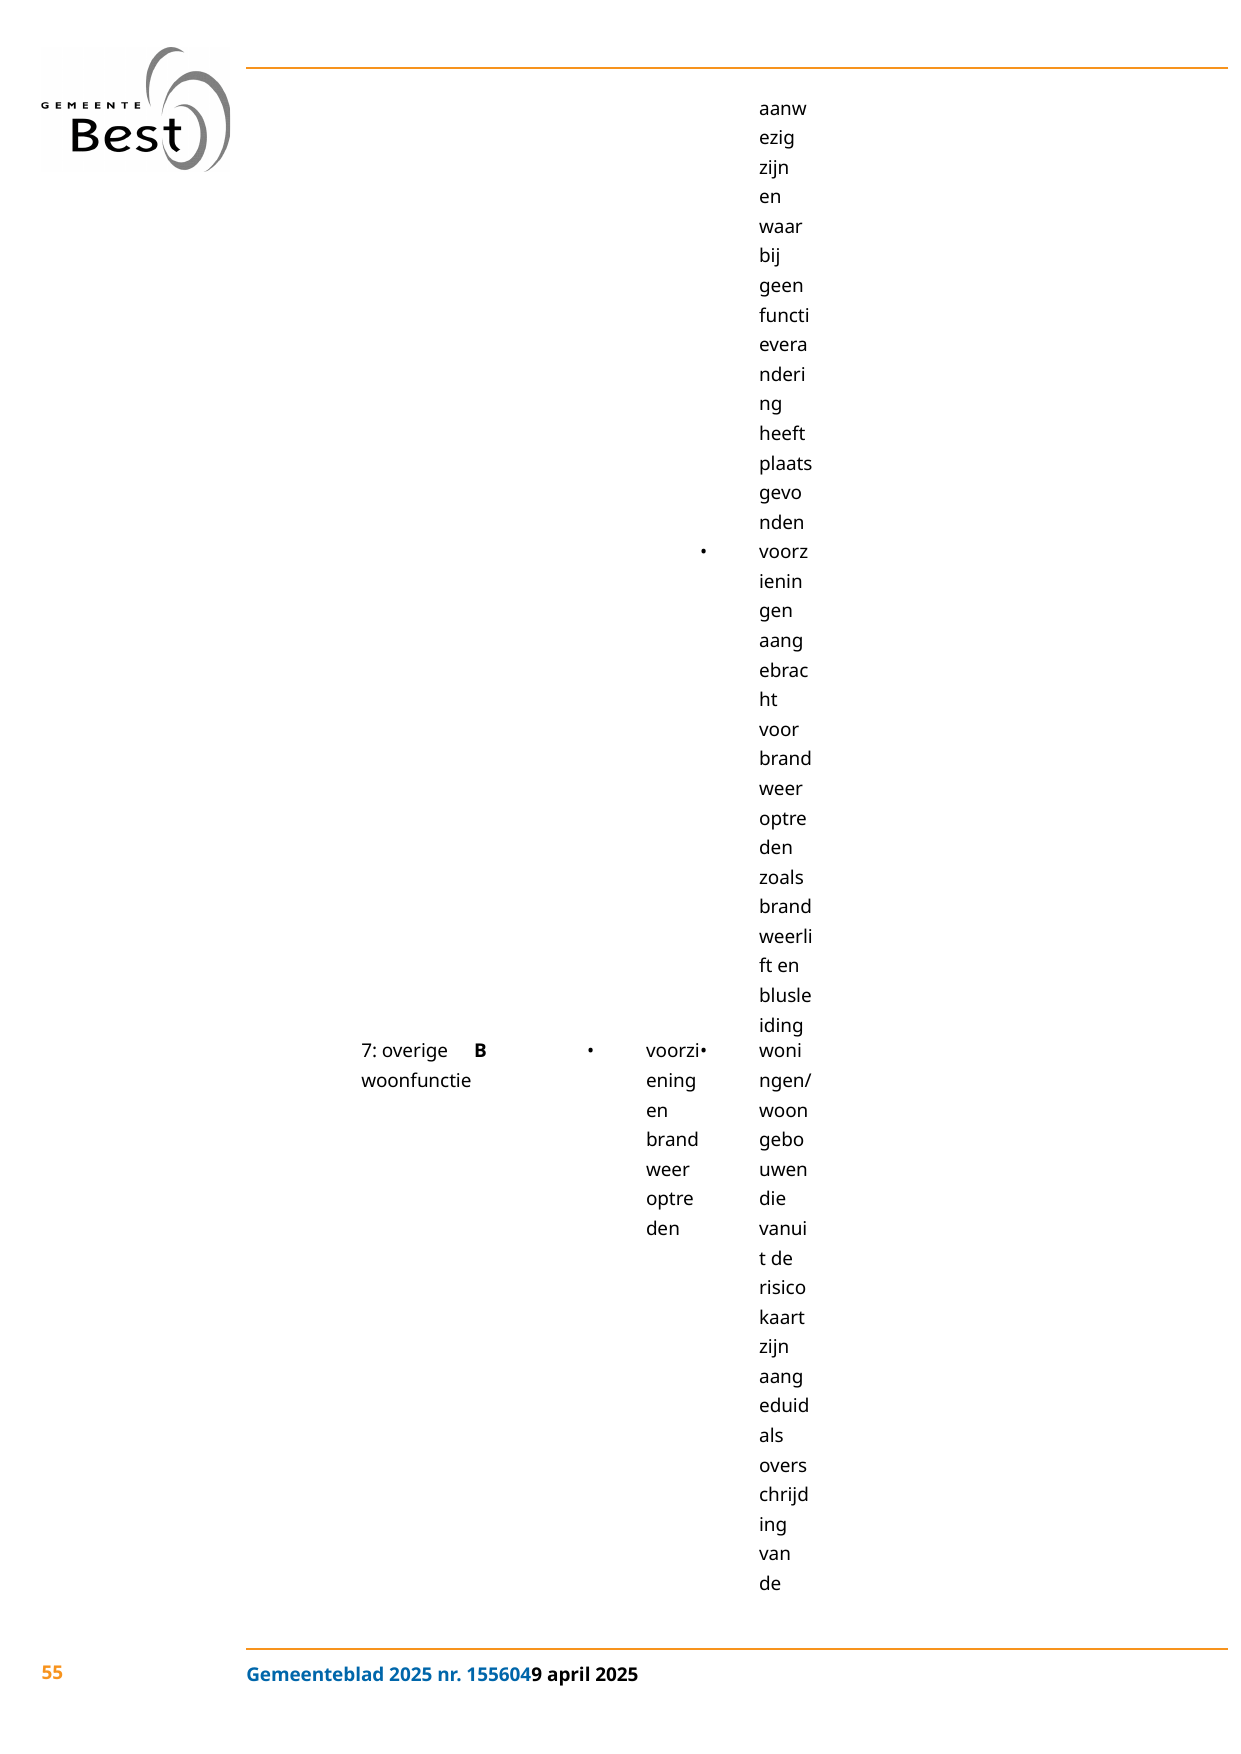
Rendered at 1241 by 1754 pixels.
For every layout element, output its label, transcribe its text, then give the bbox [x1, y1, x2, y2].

picture [41, 47, 231, 172]
table_cell [926, 1038, 1038, 1596]
table_cell [1039, 95, 1152, 1038]
table_cell [361, 95, 474, 1038]
table_cell [813, 1038, 926, 1596]
table_cell [1039, 1038, 1152, 1596]
table_cell [813, 95, 926, 1038]
table_cell woningen/woongebouwen die vanuit de risicokaart zijn aangeduid als overschrijding van de [700, 1038, 813, 1596]
table_cell [248, 95, 361, 1596]
table_cell [474, 95, 587, 1038]
table_cell 7: overige woonfunctie [361, 1038, 474, 1596]
table_cell [587, 95, 700, 1038]
table_cell B [474, 1038, 587, 1596]
table_cell aanwezig zijn en waarbij geen functieverandering heeft plaatsgevonden voorzieningen aangebracht voor brandweeroptreden zoals brandweerlift en blusleiding [700, 95, 813, 1038]
table_cell [926, 95, 1038, 1038]
table_cell voorzieningen brandweeroptreden [587, 1038, 700, 1596]
